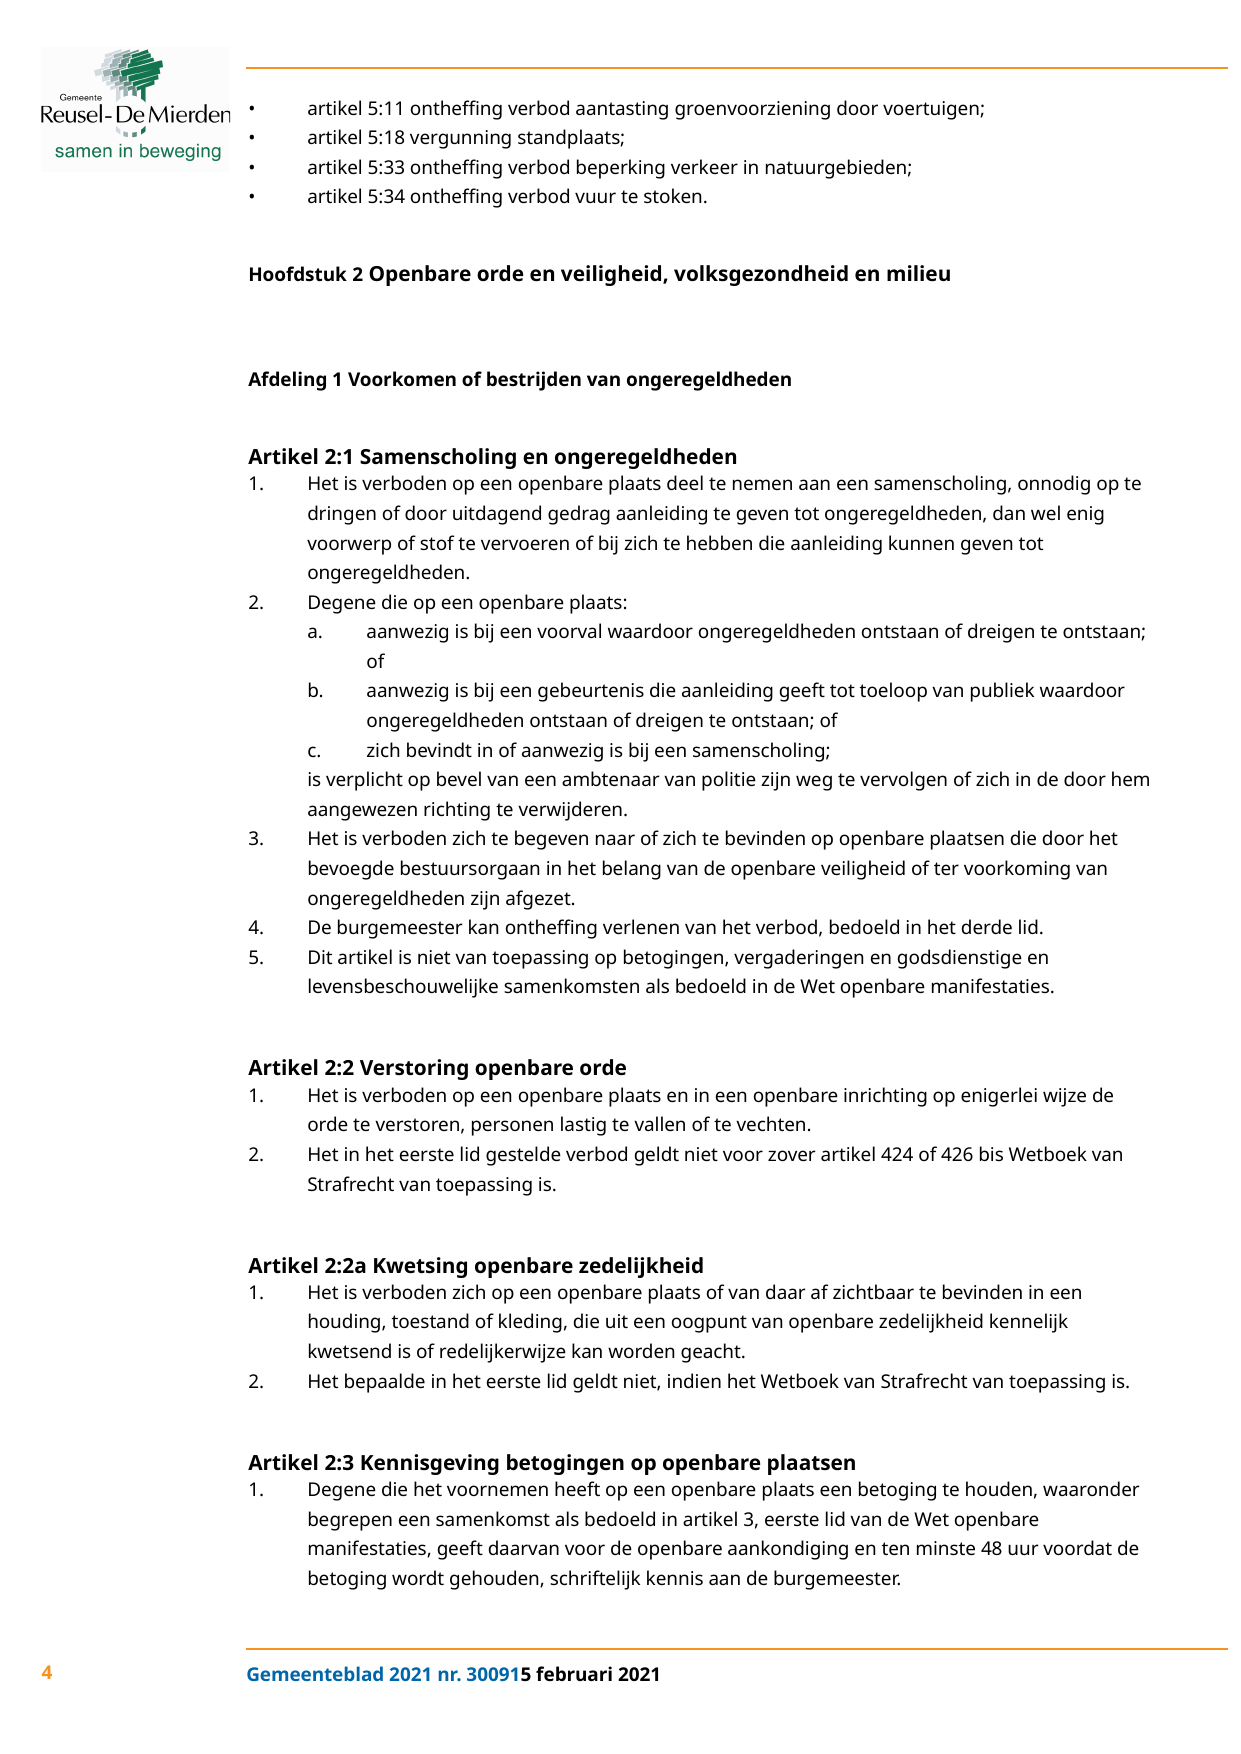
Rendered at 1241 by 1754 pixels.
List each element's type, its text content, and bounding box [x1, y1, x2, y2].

list is verplicht op bevel van een ambtenaar van politie zijn weg te vervolgen of zich in de door hem aangewezen richting te verwijderen. [248, 766, 1152, 822]
text Hoofdstuk 2 Openbare orde en veiligheid, volksgezondheid en milieu [248, 259, 1152, 287]
list artikel 5:11 ontheffing verbod aantasting groenvoorziening door voertuigen; [248, 95, 1152, 121]
text Artikel 2:1 Samenscholing en ongeregeldheden [248, 442, 1152, 471]
list Het is verboden zich op een openbare plaats of van daar af zichtbaar te bevinden in een houding, toestand of kleding, die uit een oogpunt van openbare zedelijkheid kennelijk kwetsend is of redelijkerwijze kan worden geacht. [248, 1279, 1152, 1364]
list Dit artikel is niet van toepassing op betogingen, vergaderingen en godsdienstige en levensbeschouwelijke samenkomsten als bedoeld in de Wet openbare manifestaties. [248, 944, 1152, 999]
list Het is verboden op een openbare plaats deel te nemen aan een samenscholing, onnodig op te dringen of door uitdagend gedrag aanleiding te geven tot ongeregeldheden, dan wel enig voorwerp of stof te vervoeren of bij zich te hebben die aanleiding kunnen geven tot ongeregeldheden. [248, 471, 1152, 585]
list artikel 5:33 ontheffing verbod beperking verkeer in natuurgebieden; [248, 154, 1152, 180]
list aanwezig is bij een gebeurtenis die aanleiding geeft tot toeloop van publiek waardoor ongeregeldheden ontstaan of dreigen te ontstaan; of [307, 678, 1152, 733]
text Afdeling 1 Voorkomen of bestrijden van ongeregeldheden [248, 366, 1152, 392]
list Het in het eerste lid gestelde verbod geldt niet voor zover artikel 424 of 426 bis Wetboek van Strafrecht van toepassing is. [248, 1141, 1152, 1196]
list De burgemeester kan ontheffing verlenen van het verbod, bedoeld in het derde lid. [248, 914, 1152, 940]
picture [41, 47, 231, 172]
list artikel 5:34 ontheffing verbod vuur te stoken. [248, 183, 1152, 209]
list zich bevindt in of aanwezig is bij een samenscholing; [307, 737, 1152, 763]
list aanwezig is bij een voorval waardoor ongeregeldheden ontstaan of dreigen te ontstaan; of [307, 618, 1152, 674]
list artikel 5:18 vergunning standplaats; [248, 124, 1152, 150]
list Het is verboden zich te begeven naar of zich te bevinden op openbare plaatsen die door het bevoegde bestuursorgaan in het belang van de openbare veiligheid of ter voorkoming van ongeregeldheden zijn afgezet. [248, 826, 1152, 911]
text Artikel 2:3 Kennisgeving betogingen op openbare plaatsen [248, 1448, 1152, 1476]
list Het is verboden op een openbare plaats en in een openbare inrichting op enigerlei wijze de orde te verstoren, personen lastig te vallen of te vechten. [248, 1082, 1152, 1137]
text Artikel 2:2a Kwetsing openbare zedelijkheid [248, 1251, 1152, 1279]
list Degene die het voornemen heeft op een openbare plaats een betoging te houden, waaronder begrepen een samenkomst als bedoeld in artikel 3, eerste lid van de Wet openbare manifestaties, geeft daarvan voor de openbare aankondiging en ten minste 48 uur voordat de betoging wordt gehouden, schriftelijk kennis aan de burgemeester. [248, 1476, 1152, 1591]
text Artikel 2:2 Verstoring openbare orde [248, 1053, 1152, 1082]
list Het bepaalde in het eerste lid geldt niet, indien het Wetboek van Strafrecht van toepassing is. [248, 1368, 1152, 1394]
list Degene die op een openbare plaats: [248, 589, 1152, 615]
